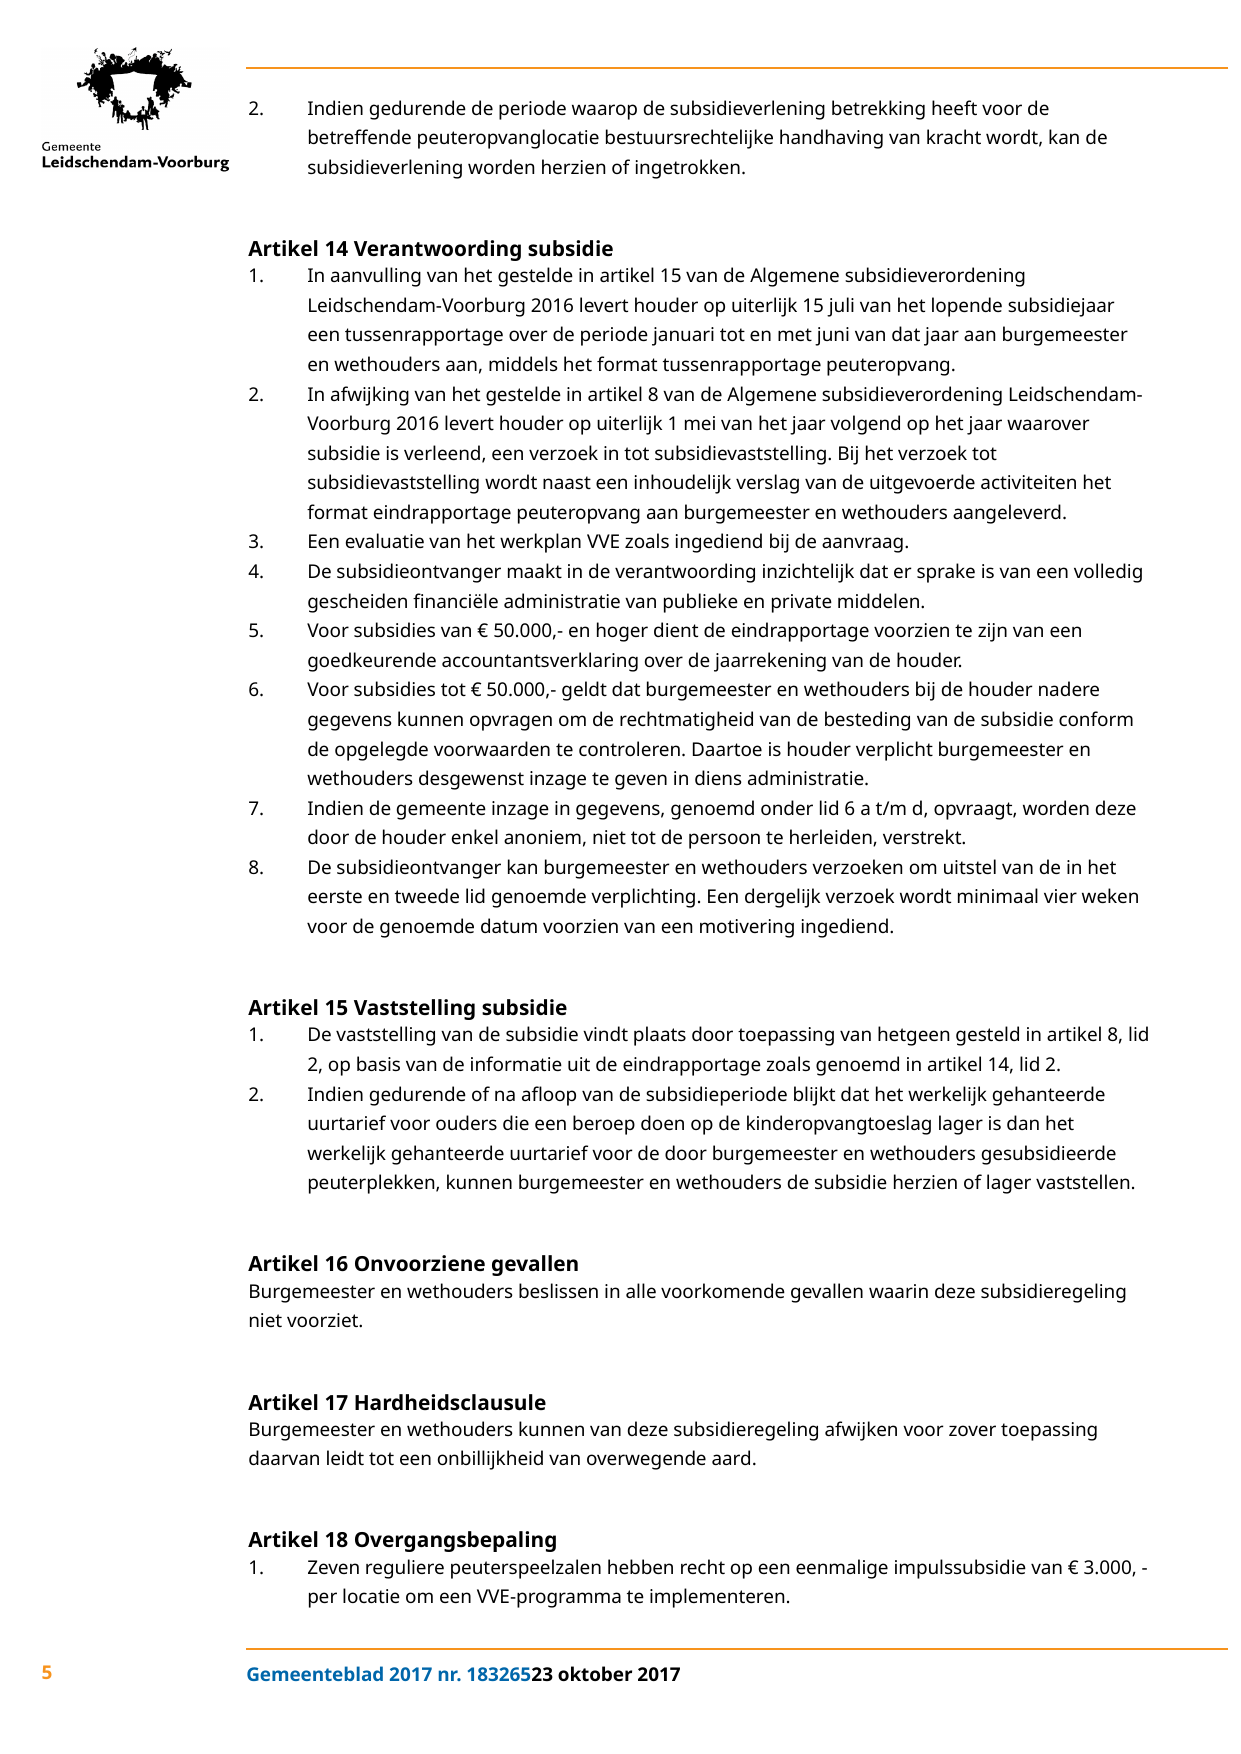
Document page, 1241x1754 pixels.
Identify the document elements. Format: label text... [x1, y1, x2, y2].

text Artikel 14 Verantwoording subsidie [248, 234, 1152, 262]
picture [41, 47, 231, 172]
text Artikel 18 Overgangsbepaling [248, 1526, 1152, 1554]
text Artikel 17 Hardheidsclausule [248, 1388, 1152, 1416]
list De vaststelling van de subsidie vindt plaats door toepassing van hetgeen gesteld in artikel 8, lid 2, op basis van de informatie uit de eindrapportage zoals genoemd in artikel 14, lid 2. [248, 1022, 1152, 1077]
list Een evaluatie van het werkplan VVE zoals ingediend bij de aanvraag. [248, 529, 1152, 554]
list De subsidieontvanger maakt in de verantwoording inzichtelijk dat er sprake is van een volledig gescheiden financiële administratie van publieke en private middelen. [248, 558, 1152, 613]
list Zeven reguliere peuterspeelzalen hebben recht op een eenmalige impulssubsidie van € 3.000, - per locatie om een VVE-programma te implementeren. [248, 1554, 1152, 1609]
list In aanvulling van het gestelde in artikel 15 van de Algemene subsidieverordening Leidschendam-Voorburg 2016 levert houder op uiterlijk 15 juli van het lopende subsidiejaar een tussenrapportage over de periode januari tot en met juni van dat jaar aan burgemeester en wethouders aan, middels het format tussenrapportage peuteropvang. [248, 262, 1152, 377]
list In afwijking van het gestelde in artikel 8 van de Algemene subsidieverordening Leidschendam-Voorburg 2016 levert houder op uiterlijk 1 mei van het jaar volgend op het jaar waarover subsidie is verleend, een verzoek in tot subsidievaststelling. Bij het verzoek tot subsidievaststelling wordt naast een inhoudelijk verslag van de uitgevoerde activiteiten het format eindrapportage peuteropvang aan burgemeester en wethouders aangeleverd. [248, 381, 1152, 525]
list De subsidieontvanger kan burgemeester en wethouders verzoeken om uitstel van de in het eerste en tweede lid genoemde verplichting. Een dergelijk verzoek wordt minimaal vier weken voor de genoemde datum voorzien van een motivering ingediend. [248, 854, 1152, 939]
text Artikel 16 Onvoorziene gevallen [248, 1249, 1152, 1278]
text Burgemeester en wethouders beslissen in alle voorkomende gevallen waarin deze subsidieregeling niet voorziet. [248, 1278, 1152, 1333]
list Indien gedurende de periode waarop de subsidieverlening betrekking heeft voor de betreffende peuteropvanglocatie bestuursrechtelijke handhaving van kracht wordt, kan de subsidieverlening worden herzien of ingetrokken. [248, 95, 1152, 180]
list Voor subsidies tot € 50.000,- geldt dat burgemeester en wethouders bij de houder nadere gegevens kunnen opvragen om de rechtmatigheid van de besteding van de subsidie conform de opgelegde voorwaarden te controleren. Daartoe is houder verplicht burgemeester en wethouders desgewenst inzage te geven in diens administratie. [248, 677, 1152, 791]
text Artikel 15 Vaststelling subsidie [248, 993, 1152, 1022]
list Indien gedurende of na afloop van de subsidieperiode blijkt dat het werkelijk gehanteerde uurtarief voor ouders die een beroep doen op de kinderopvangtoeslag lager is dan het werkelijk gehanteerde uurtarief voor de door burgemeester en wethouders gesubsidieerde peuterplekken, kunnen burgemeester en wethouders de subsidie herzien of lager vaststellen. [248, 1081, 1152, 1195]
text Burgemeester en wethouders kunnen van deze subsidieregeling afwijken voor zover toepassing daarvan leidt tot een onbillijkheid van overwegende aard. [248, 1416, 1152, 1471]
list Indien de gemeente inzage in gegevens, genoemd onder lid 6 a t/m d, opvraagt, worden deze door de houder enkel anoniem, niet tot de persoon te herleiden, verstrekt. [248, 795, 1152, 850]
list Voor subsidies van € 50.000,- en hoger dient de eindrapportage voorzien te zijn van een goedkeurende accountantsverklaring over de jaarrekening van de houder. [248, 617, 1152, 673]
